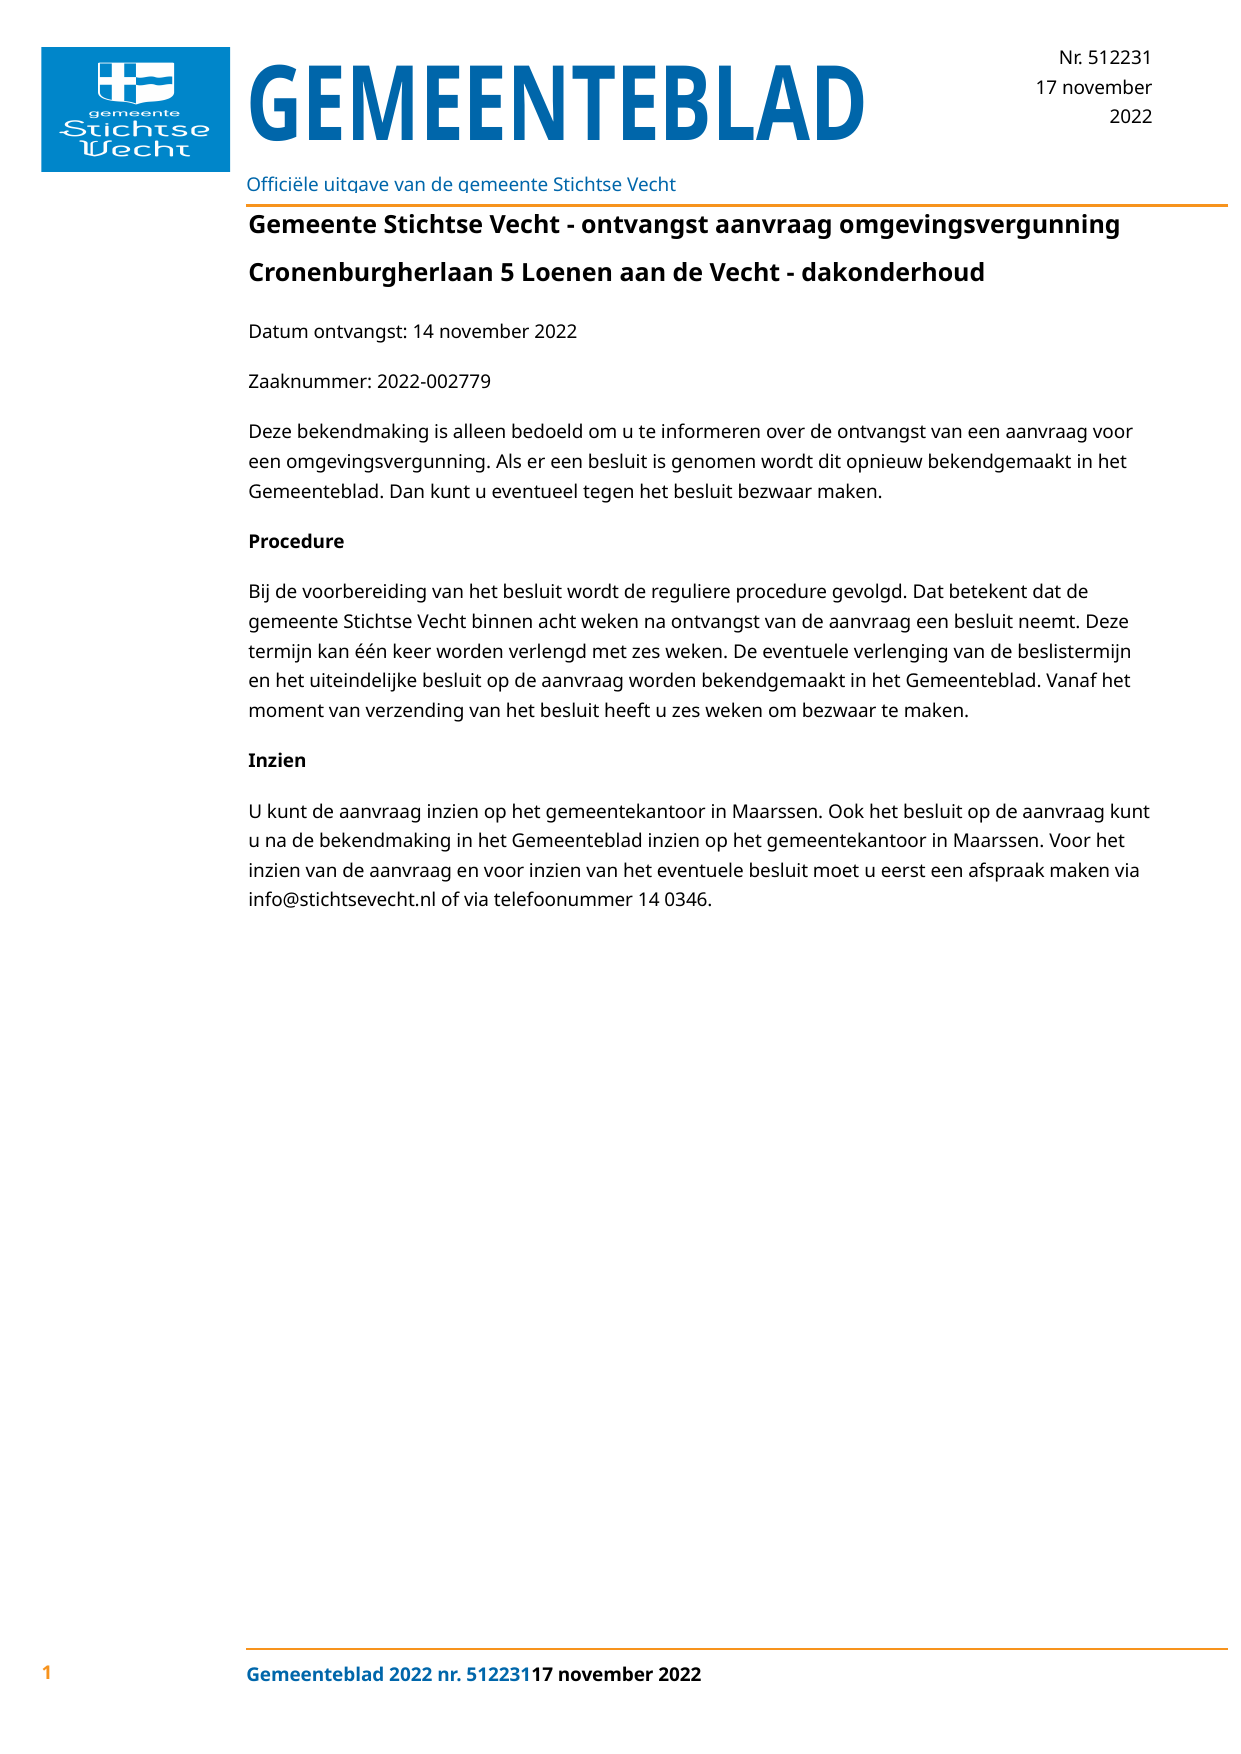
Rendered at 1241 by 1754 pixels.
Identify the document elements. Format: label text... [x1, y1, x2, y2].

text Deze bekendmaking is alleen bedoeld om u te informeren over de ontvangst van een aanvraag voor een omgevingsvergunning. Als er een besluit is genomen wordt dit opnieuw bekendgemaakt in het Gemeenteblad. Dan kunt u eventueel tegen het besluit bezwaar maken. [248, 419, 1152, 504]
text Gemeente Stichtse Vecht - ontvangst aanvraag omgevingsvergunning Cronenburgherlaan 5 Loenen aan de Vecht - dakonderhoud [248, 207, 1152, 288]
text Zaaknummer: 2022-002779 [248, 368, 1152, 394]
text Inzien [248, 747, 1152, 773]
text Procedure [248, 528, 1152, 554]
text U kunt de aanvraag inzien op het gemeentekantoor in Maarssen. Ook het besluit op de aanvraag kunt u na de bekendmaking in het Gemeenteblad inzien op het gemeentekantoor in Maarssen. Voor het inzien van de aanvraag en voor inzien van het eventuele besluit moet u eerst een afspraak maken via info@stichtsevecht.nl of via telefoonummer 14 0346. [248, 798, 1152, 912]
text Bij de voorbereiding van het besluit wordt de reguliere procedure gevolgd. Dat betekent dat de gemeente Stichtse Vecht binnen acht weken na ontvangst van de aanvraag een besluit neemt. Deze termijn kan één keer worden verlengd met zes weken. De eventuele verlenging van de beslistermijn en het uiteindelijke besluit op de aanvraag worden bekendgemaakt in het Gemeenteblad. Vanaf het moment van verzending van het besluit heeft u zes weken om bezwaar te maken. [248, 579, 1152, 723]
picture [99, 63, 135, 101]
text Datum ontvangst: 14 november 2022 [248, 318, 1152, 344]
picture [137, 63, 174, 103]
